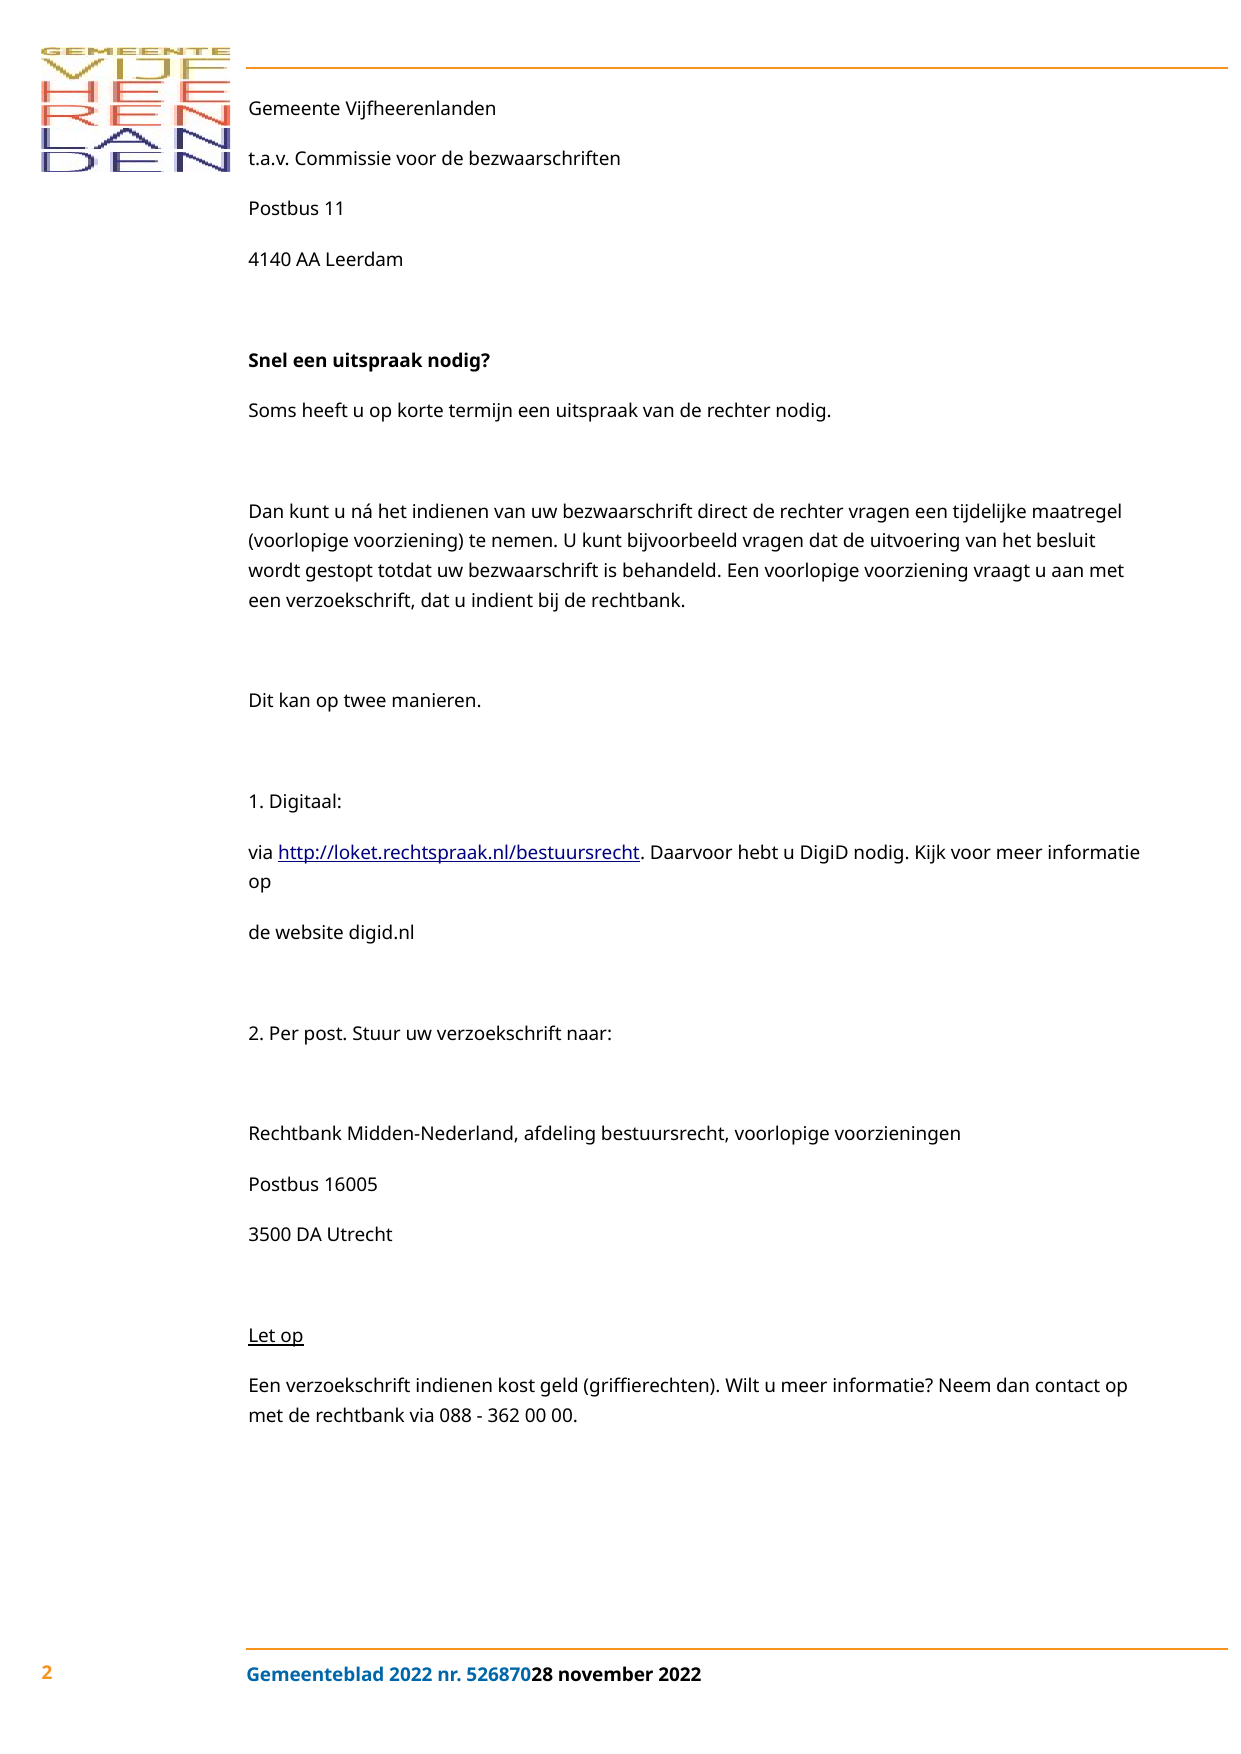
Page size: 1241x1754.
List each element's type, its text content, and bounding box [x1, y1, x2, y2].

text Rechtbank Midden-Nederland, afdeling bestuursrecht, voorlopige voorzieningen [248, 1121, 1152, 1146]
text Postbus 16005 [248, 1171, 1152, 1197]
text 2. Per post. Stuur uw verzoekschrift naar: [248, 1020, 1152, 1046]
text Dan kunt u ná het indienen van uw bezwaarschrift direct de rechter vragen een tijdelijke maatregel (voorlopige voorziening) te nemen. U kunt bijvoorbeeld vragen dat de uitvoering van het besluit wordt gestopt totdat uw bezwaarschrift is behandeld. Een voorlopige voorziening vraagt u aan met een verzoekschrift, dat u indient bij de rechtbank. [248, 498, 1152, 613]
text Let op [248, 1322, 1152, 1348]
text Een verzoekschrift indienen kost geld (griffierechten). Wilt u meer informatie? Neem dan contact op met de rechtbank via 088 - 362 00 00. [248, 1373, 1152, 1428]
text 3500 DA Utrecht [248, 1221, 1152, 1247]
text t.a.v. Commissie voor de bezwaarschriften [248, 145, 1152, 171]
text Gemeente Vijfheerenlanden [248, 95, 1152, 121]
text 1. Digitaal: [248, 788, 1152, 814]
text Dit kan op twee manieren. [248, 688, 1152, 713]
text de website digid.nl [248, 919, 1152, 945]
text Soms heeft u op korte termijn een uitspraak van de rechter nodig. [248, 397, 1152, 423]
picture [41, 47, 231, 172]
text Snel een uitspraak nodig? [248, 347, 1152, 373]
text via http://loket.rechtspraak.nl/bestuursrecht. Daarvoor hebt u DigiD nodig. Kijk voor meer informatie op [248, 839, 1152, 894]
text Postbus 11 [248, 196, 1152, 221]
text 4140 AA Leerdam [248, 246, 1152, 272]
